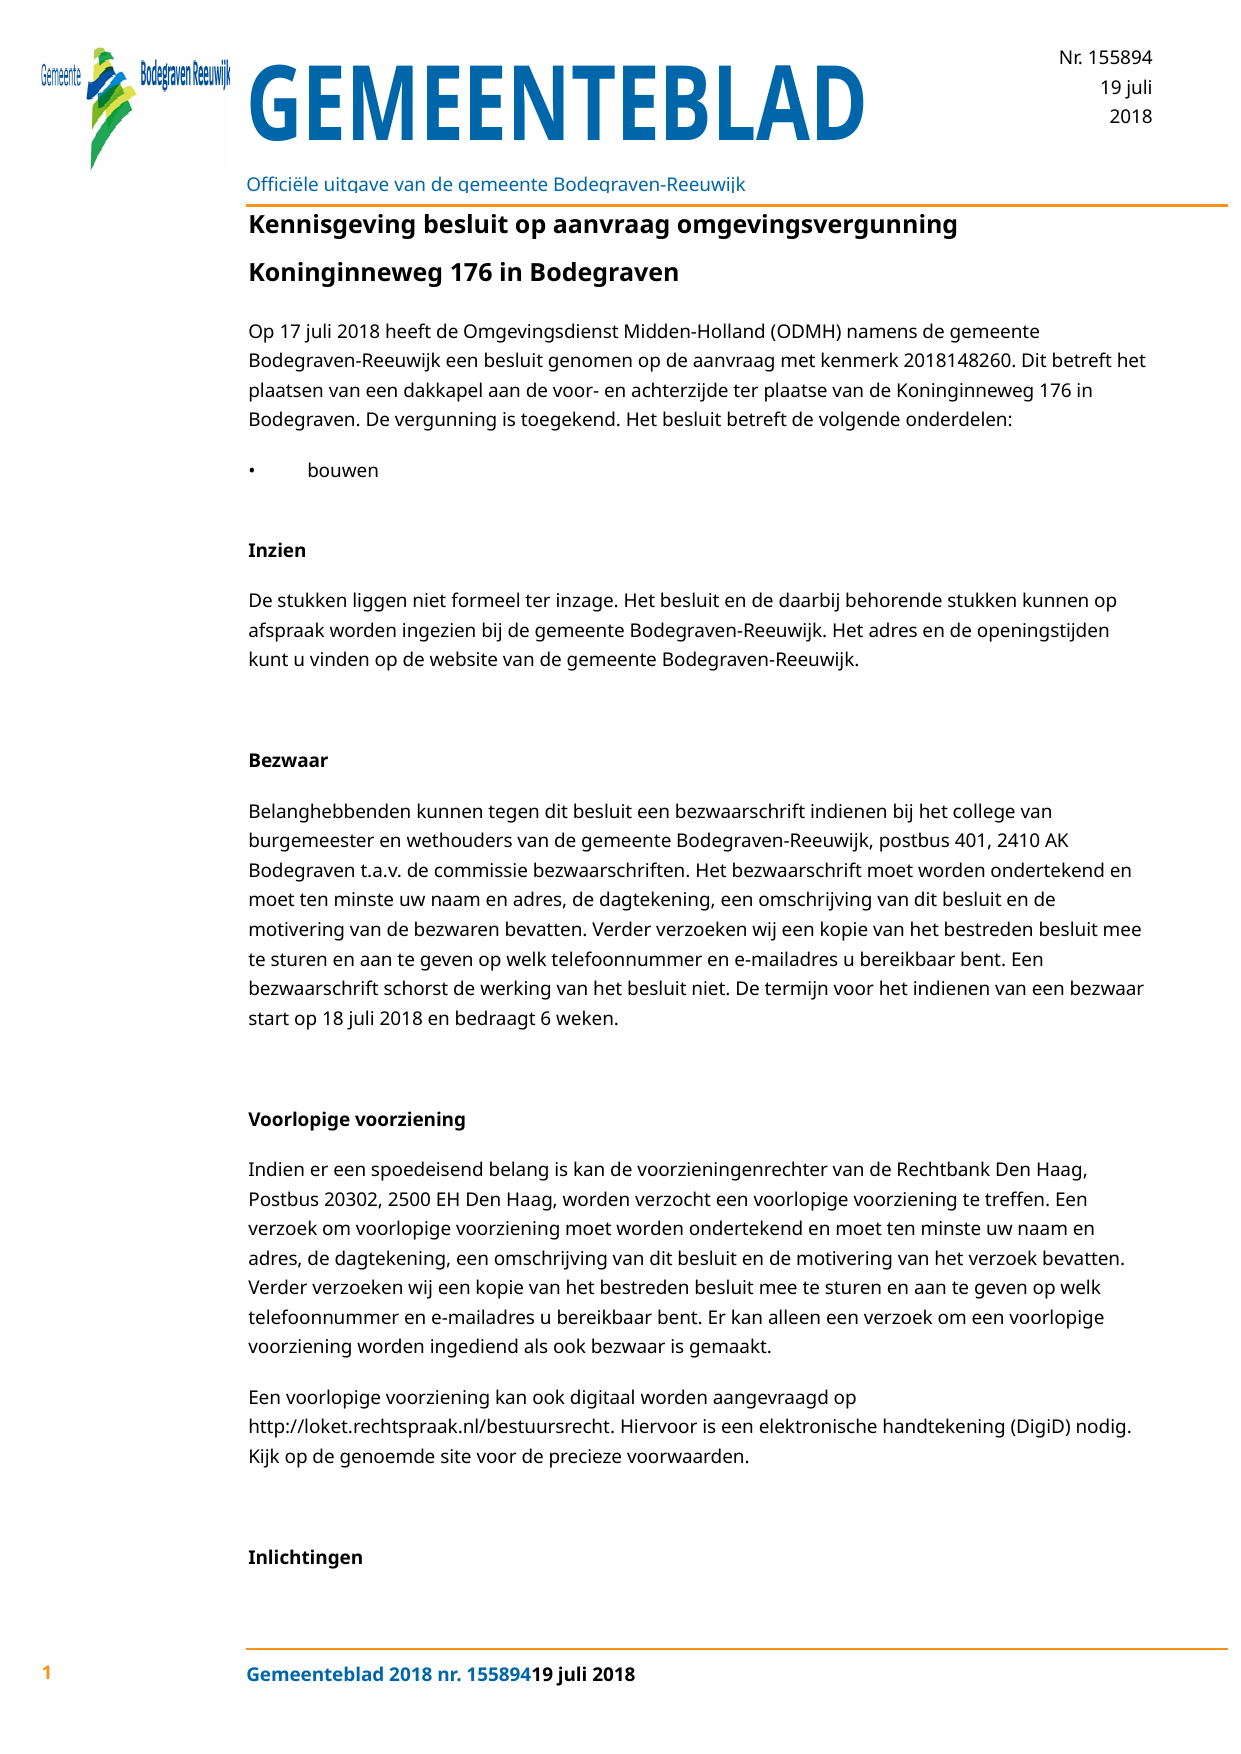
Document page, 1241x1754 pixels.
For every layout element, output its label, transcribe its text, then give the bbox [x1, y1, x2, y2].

text De stukken liggen niet formeel ter inzage. Het besluit en de daarbij behorende stukken kunnen op afspraak worden ingezien bij de gemeente Bodegraven-Reeuwijk. Het adres en de openingstijden kunt u vinden op de website van de gemeente Bodegraven-Reeuwijk. [248, 587, 1152, 672]
text Kennisgeving besluit op aanvraag omgevingsvergunning Koninginneweg 176 in Bodegraven [248, 207, 1152, 288]
text Op 17 juli 2018 heeft de Omgevingsdienst Midden-Holland (ODMH) namens de gemeente Bodegraven-Reeuwijk een besluit genomen op de aanvraag met kenmerk 2018148260. Dit betreft het plaatsen van een dakkapel aan de voor- en achterzijde ter plaatse van de Koninginneweg 176 in Bodegraven. De vergunning is toegekend. Het besluit betreft de volgende onderdelen: [248, 318, 1152, 432]
list bouwen [248, 457, 1152, 483]
picture [41, 47, 231, 172]
text Inlichtingen [248, 1544, 1152, 1570]
text Inzien [248, 537, 1152, 563]
text Een voorlopige voorziening kan ook digitaal worden aangevraagd op http://loket.rechtspraak.nl/bestuursrecht. Hiervoor is een elektronische handtekening (DigiD) nodig. Kijk op de genoemde site voor de precieze voorwaarden. [248, 1384, 1152, 1469]
text Voorlopige voorziening [248, 1106, 1152, 1132]
text Belanghebbenden kunnen tegen dit besluit een bezwaarschrift indienen bij het college van burgemeester en wethouders van de gemeente Bodegraven-Reeuwijk, postbus 401, 2410 AK Bodegraven t.a.v. de commissie bezwaarschriften. Het bezwaarschrift moet worden ondertekend en moet ten minste uw naam en adres, de dagtekening, een omschrijving van dit besluit en de motivering van de bezwaren bevatten. Verder verzoeken wij een kopie van het bestreden besluit mee te sturen en aan te geven op welk telefoonnummer en e-mailadres u bereikbaar bent. Een bezwaarschrift schorst de werking van het besluit niet. De termijn voor het indienen van een bezwaar start op 18 juli 2018 en bedraagt 6 weken. [248, 798, 1152, 1031]
text Bezwaar [248, 747, 1152, 773]
text Indien er een spoedeisend belang is kan de voorzieningenrechter van de Rechtbank Den Haag, Postbus 20302, 2500 EH Den Haag, worden verzocht een voorlopige voorziening te treffen. Een verzoek om voorlopige voorziening moet worden ondertekend en moet ten minste uw naam en adres, de dagtekening, een omschrijving van dit besluit en de motivering van het verzoek bevatten. Verder verzoeken wij een kopie van het bestreden besluit mee te sturen en aan te geven op welk telefoonnummer en e-mailadres u bereikbaar bent. Er kan alleen een verzoek om een voorlopige voorziening worden ingediend als ook bezwaar is gemaakt. [248, 1156, 1152, 1359]
